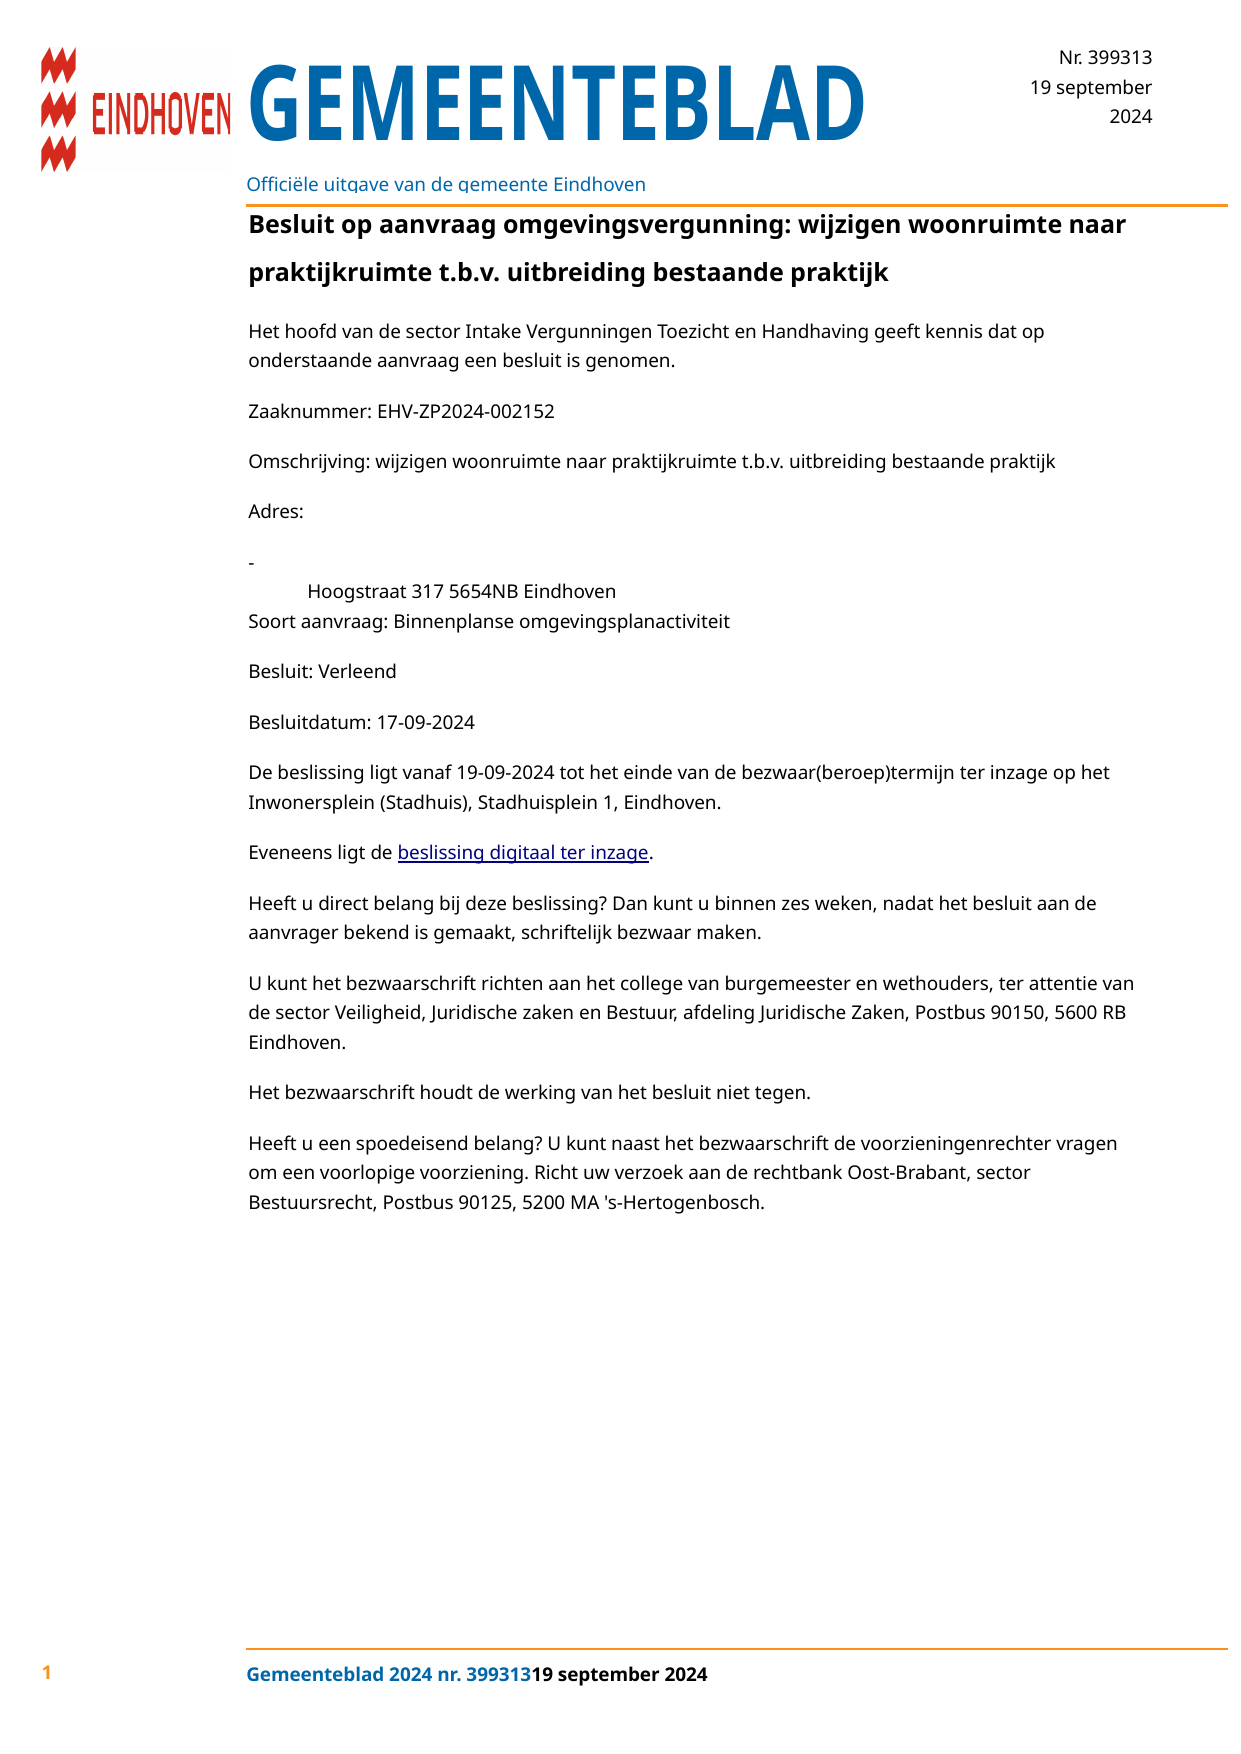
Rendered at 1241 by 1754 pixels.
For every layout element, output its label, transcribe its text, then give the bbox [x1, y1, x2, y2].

text Het bezwaarschrift houdt de werking van het besluit niet tegen. [248, 1079, 1152, 1105]
text Besluit op aanvraag omgevingsvergunning: wijzigen woonruimte naar praktijkruimte t.b.v. uitbreiding bestaande praktijk [248, 207, 1152, 288]
picture [41, 47, 231, 172]
text Heeft u een spoedeisend belang? U kunt naast het bezwaarschrift de voorzieningenrechter vragen om een voorlopige voorziening. Richt uw verzoek aan de rechtbank Oost-Brabant, sector Bestuursrecht, Postbus 90125, 5200 MA 's-Hertogenbosch. [248, 1130, 1152, 1215]
text Zaaknummer: EHV-ZP2024-002152 [248, 398, 1152, 424]
text Heeft u direct belang bij deze beslissing? Dan kunt u binnen zes weken, nadat het besluit aan de aanvrager bekend is gemaakt, schriftelijk bezwaar maken. [248, 890, 1152, 945]
text Soort aanvraag: Binnenplanse omgevingsplanactiviteit [248, 608, 1152, 634]
text Het hoofd van de sector Intake Vergunningen Toezicht en Handhaving geeft kennis dat op onderstaande aanvraag een besluit is genomen. [248, 318, 1152, 373]
text Adres: [248, 499, 1152, 524]
text Besluitdatum: 17-09-2024 [248, 709, 1152, 735]
text De beslissing ligt vanaf 19-09-2024 tot het einde van de bezwaar(beroep)termijn ter inzage op het Inwonersplein (Stadhuis), Stadhuisplein 1, Eindhoven. [248, 759, 1152, 815]
list Hoogstraat 317 5654NB Eindhoven [248, 579, 1152, 604]
text Omschrijving: wijzigen woonruimte naar praktijkruimte t.b.v. uitbreiding bestaande praktijk [248, 448, 1152, 474]
text Eveneens ligt de beslissing digitaal ter inzage. [248, 839, 1152, 865]
text U kunt het bezwaarschrift richten aan het college van burgemeester en wethouders, ter attentie van de sector Veiligheid, Juridische zaken en Bestuur, afdeling Juridische Zaken, Postbus 90150, 5600 RB Eindhoven. [248, 970, 1152, 1055]
text Besluit: Verleend [248, 659, 1152, 684]
